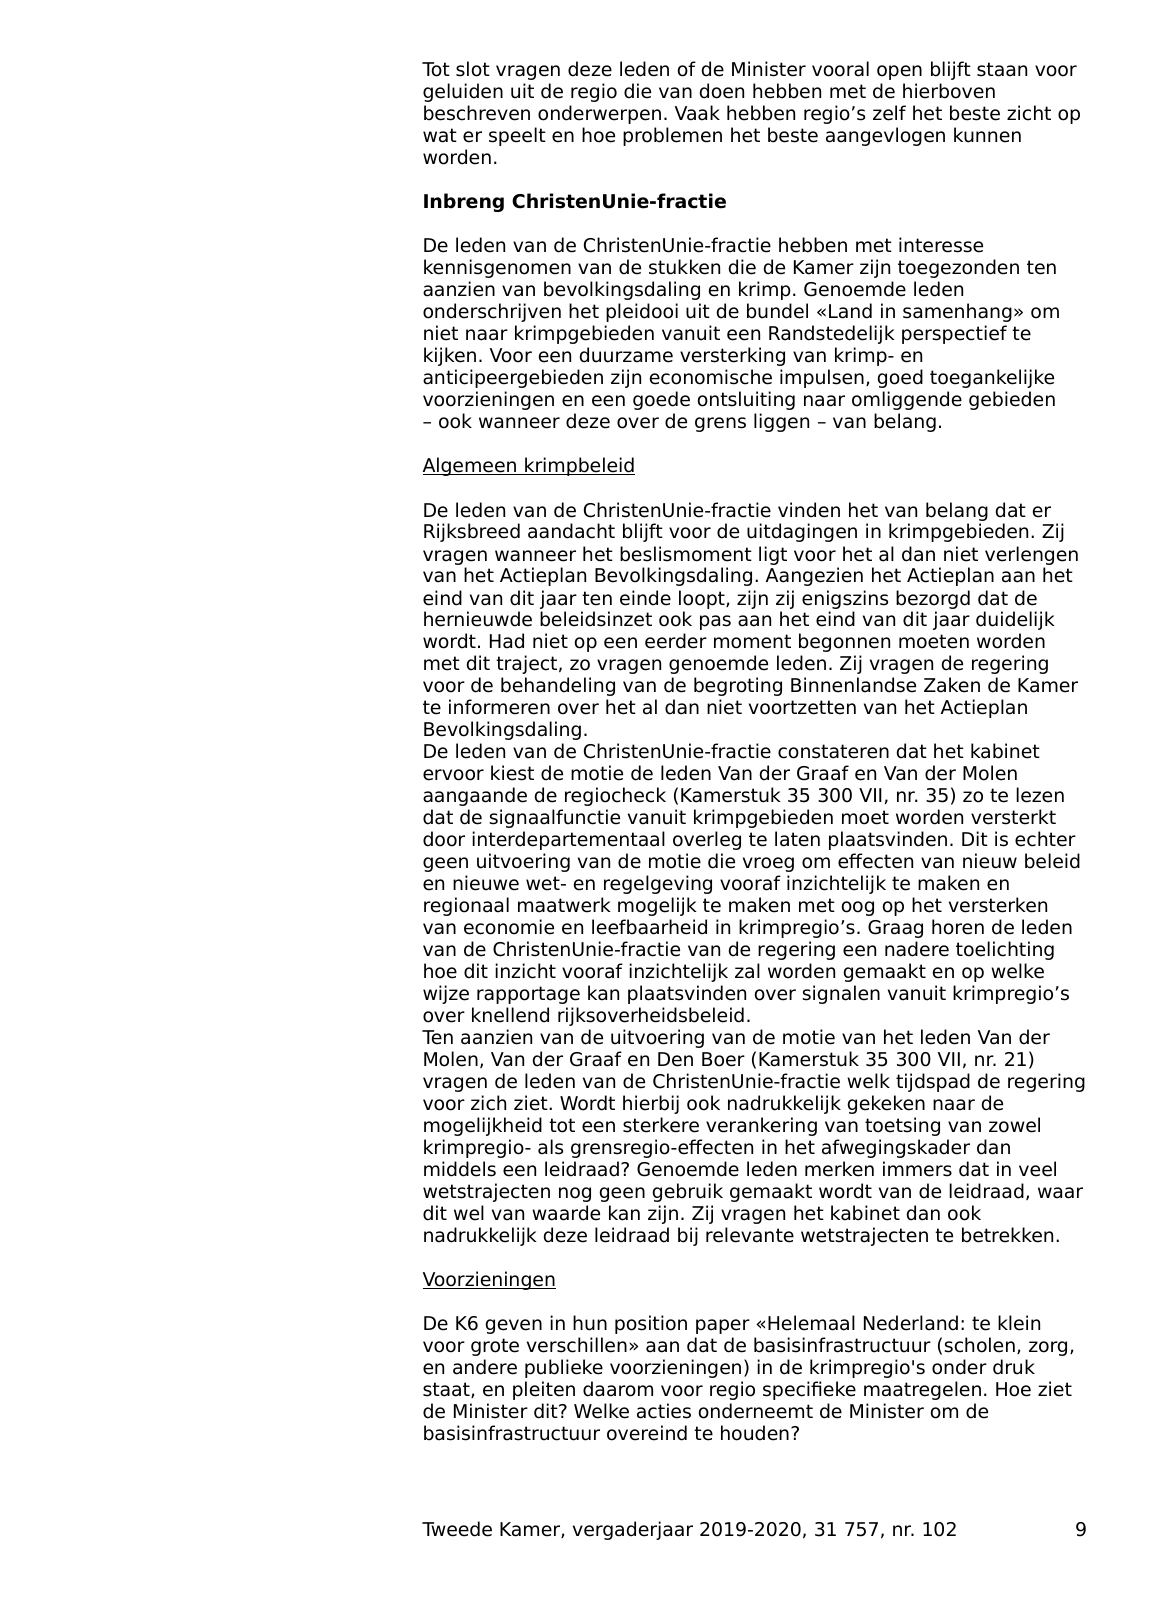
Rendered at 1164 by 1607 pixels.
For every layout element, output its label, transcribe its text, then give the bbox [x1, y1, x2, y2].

subtitle Inbreng ChristenUnie-fractie [422, 191, 1087, 213]
text De leden van de ChristenUnie-fractie vinden het van belang dat er Rijksbreed aandacht blijft voor de uitdagingen in krimpgebieden. Zij vragen wanneer het beslismoment ligt voor het al dan niet verlengen van het Actieplan Bevolkingsdaling. Aangezien het Actieplan aan het eind van dit jaar ten einde loopt, zijn zij enigszins bezorgd dat de hernieuwde beleidsinzet ook pas aan het eind van dit jaar duidelijk wordt. Had niet op een eerder moment begonnen moeten worden met dit traject, zo vragen genoemde leden. Zij vragen de regering voor de behandeling van de begroting Binnenlandse Zaken de Kamer te informeren over het al dan niet voortzetten van het Actieplan Bevolkingsdaling. [422, 499, 1087, 741]
subtitle Algemeen krimpbeleid [422, 455, 1087, 477]
subtitle Voorzieningen [422, 1269, 1087, 1291]
text Ten aanzien van de uitvoering van de motie van het leden Van der Molen, Van der Graaf en Den Boer (Kamerstuk 35 300 VII, nr. 21) vragen de leden van de ChristenUnie-fractie welk tijdspad de regering voor zich ziet. Wordt hierbij ook nadrukkelijk gekeken naar de mogelijkheid tot een sterkere verankering van toetsing van zowel krimpregio- als grensregio-effecten in het afwegingskader dan middels een leidraad? Genoemde leden merken immers dat in veel wetstrajecten nog geen gebruik gemaakt wordt van de leidraad, waar dit wel van waarde kan zijn. Zij vragen het kabinet dan ook nadrukkelijk deze leidraad bij relevante wetstrajecten te betrekken. [422, 1027, 1087, 1247]
text De K6 geven in hun position paper «Helemaal Nederland: te klein voor grote verschillen» aan dat de basisinfrastructuur (scholen, zorg, en andere publieke voorzieningen) in de krimpregio's onder druk staat, en pleiten daarom voor regio specifieke maatregelen. Hoe ziet de Minister dit? Welke acties onderneemt de Minister om de basisinfrastructuur overeind te houden? [422, 1313, 1087, 1445]
text De leden van de ChristenUnie-fractie hebben met interesse kennisgenomen van de stukken die de Kamer zijn toegezonden ten aanzien van bevolkingsdaling en krimp. Genoemde leden onderschrijven het pleidooi uit de bundel «Land in samenhang» om niet naar krimpgebieden vanuit een Randstedelijk perspectief te kijken. Voor een duurzame versterking van krimp- en anticipeergebieden zijn economische impulsen, goed toegankelijke voorzieningen en een goede ontsluiting naar omliggende gebieden – ook wanneer deze over de grens liggen – van belang. [422, 235, 1087, 433]
text Tot slot vragen deze leden of de Minister vooral open blijft staan voor geluiden uit de regio die van doen hebben met de hierboven beschreven onderwerpen. Vaak hebben regio’s zelf het beste zicht op wat er speelt en hoe problemen het beste aangevlogen kunnen worden. [422, 59, 1087, 169]
text De leden van de ChristenUnie-fractie constateren dat het kabinet ervoor kiest de motie de leden Van der Graaf en Van der Molen aangaande de regiocheck (Kamerstuk 35 300 VII, nr. 35) zo te lezen dat de signaalfunctie vanuit krimpgebieden moet worden versterkt door interdepartementaal overleg te laten plaatsvinden. Dit is echter geen uitvoering van de motie die vroeg om effecten van nieuw beleid en nieuwe wet- en regelgeving vooraf inzichtelijk te maken en regionaal maatwerk mogelijk te maken met oog op het versterken van economie en leefbaarheid in krimpregio’s. Graag horen de leden van de ChristenUnie-fractie van de regering een nadere toelichting hoe dit inzicht vooraf inzichtelijk zal worden gemaakt en op welke wijze rapportage kan plaatsvinden over signalen vanuit krimpregio’s over knellend rijksoverheidsbeleid. [422, 741, 1087, 1027]
